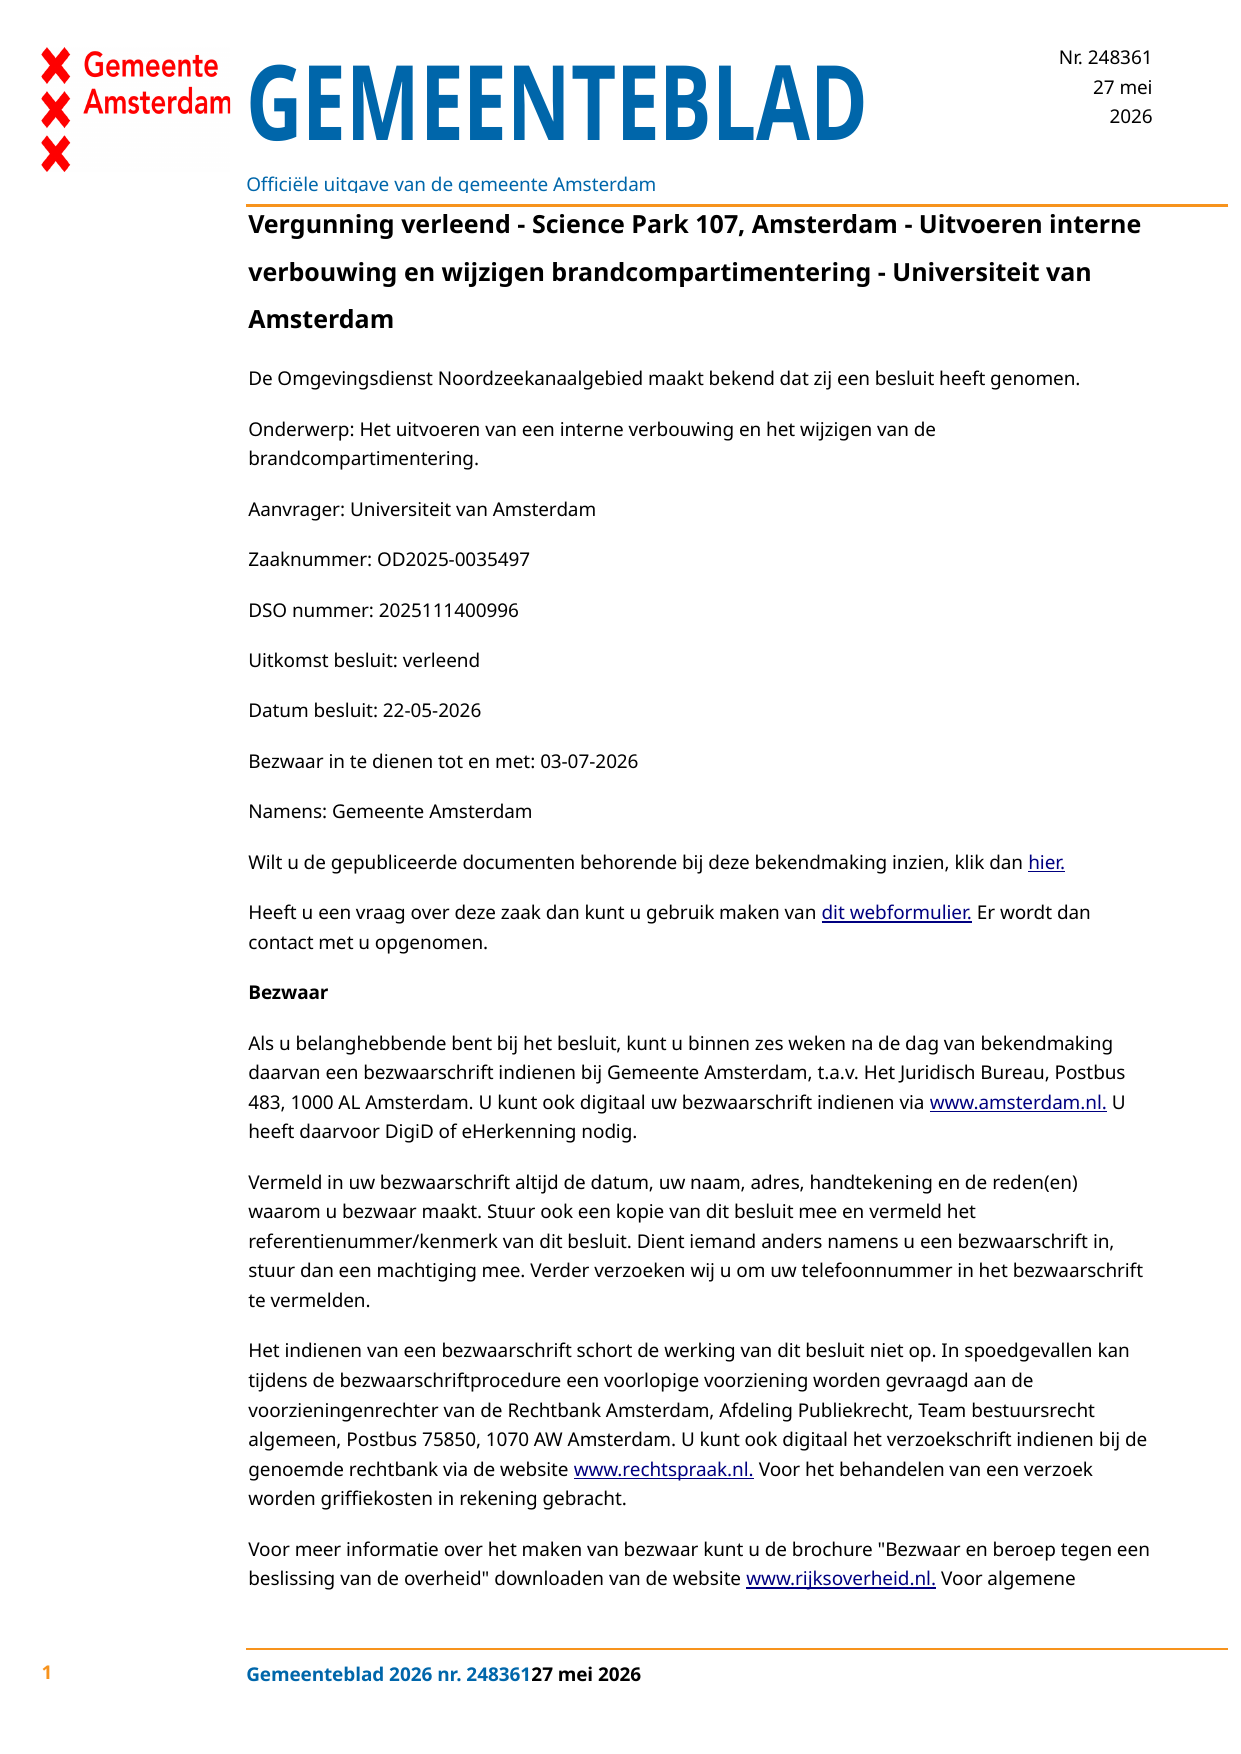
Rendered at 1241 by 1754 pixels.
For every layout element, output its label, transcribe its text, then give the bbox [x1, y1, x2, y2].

text Onderwerp: Het uitvoeren van een interne verbouwing en het wijzigen van de brandcompartimentering. [248, 416, 1152, 471]
text Het indienen van een bezwaarschrift schort de werking van dit besluit niet op. In spoedgevallen kan tijdens de bezwaarschriftprocedure een voorlopige voorziening worden gevraagd aan de voorzieningenrechter van de Rechtbank Amsterdam, Afdeling Publiekrecht, Team bestuursrecht algemeen, Postbus 75850, 1070 AW Amsterdam. U kunt ook digitaal het verzoekschrift indienen bij de genoemde rechtbank via de website www.rechtspraak.nl. Voor het behandelen van een verzoek worden griffiekosten in rekening gebracht. [248, 1338, 1152, 1511]
text Namens: Gemeente Amsterdam [248, 798, 1152, 824]
text Zaaknummer: OD2025-0035497 [248, 546, 1152, 572]
text Bezwaar [248, 979, 1152, 1005]
text Heeft u een vraag over deze zaak dan kunt u gebruik maken van dit webformulier. Er wordt dan contact met u opgenomen. [248, 899, 1152, 954]
text Vergunning verleend - Science Park 107, Amsterdam - Uitvoeren interne verbouwing en wijzigen brandcompartimentering - Universiteit van Amsterdam [248, 207, 1152, 336]
text Bezwaar in te dienen tot en met: 03-07-2026 [248, 748, 1152, 774]
text DSO nummer: 2025111400996 [248, 597, 1152, 622]
text Aanvrager: Universiteit van Amsterdam [248, 496, 1152, 522]
text Uitkomst besluit: verleend [248, 647, 1152, 673]
text De Omgevingsdienst Noordzeekanaalgebied maakt bekend dat zij een besluit heeft genomen. [248, 366, 1152, 391]
text Als u belanghebbende bent bij het besluit, kunt u binnen zes weken na de dag van bekendmaking daarvan een bezwaarschrift indienen bij Gemeente Amsterdam, t.a.v. Het Juridisch Bureau, Postbus 483, 1000 AL Amsterdam. U kunt ook digitaal uw bezwaarschrift indienen via www.amsterdam.nl. U heeft daarvoor DigiD of eHerkenning nodig. [248, 1030, 1152, 1144]
text Voor meer informatie over het maken van bezwaar kunt u de brochure "Bezwaar en beroep tegen een beslissing van de overheid" downloaden van de website www.rijksoverheid.nl. Voor algemene [248, 1536, 1152, 1591]
picture [41, 47, 231, 172]
text Wilt u de gepubliceerde documenten behorende bij deze bekendmaking inzien, klik dan hier. [248, 849, 1152, 874]
text Datum besluit: 22-05-2026 [248, 698, 1152, 723]
text Vermeld in uw bezwaarschrift altijd de datum, uw naam, adres, handtekening en de reden(en) waarom u bezwaar maakt. Stuur ook een kopie van dit besluit mee en vermeld het referentienummer/kenmerk van dit besluit. Dient iemand anders namens u een bezwaarschrift in, stuur dan een machtiging mee. Verder verzoeken wij u om uw telefoonnummer in het bezwaarschrift te vermelden. [248, 1169, 1152, 1313]
